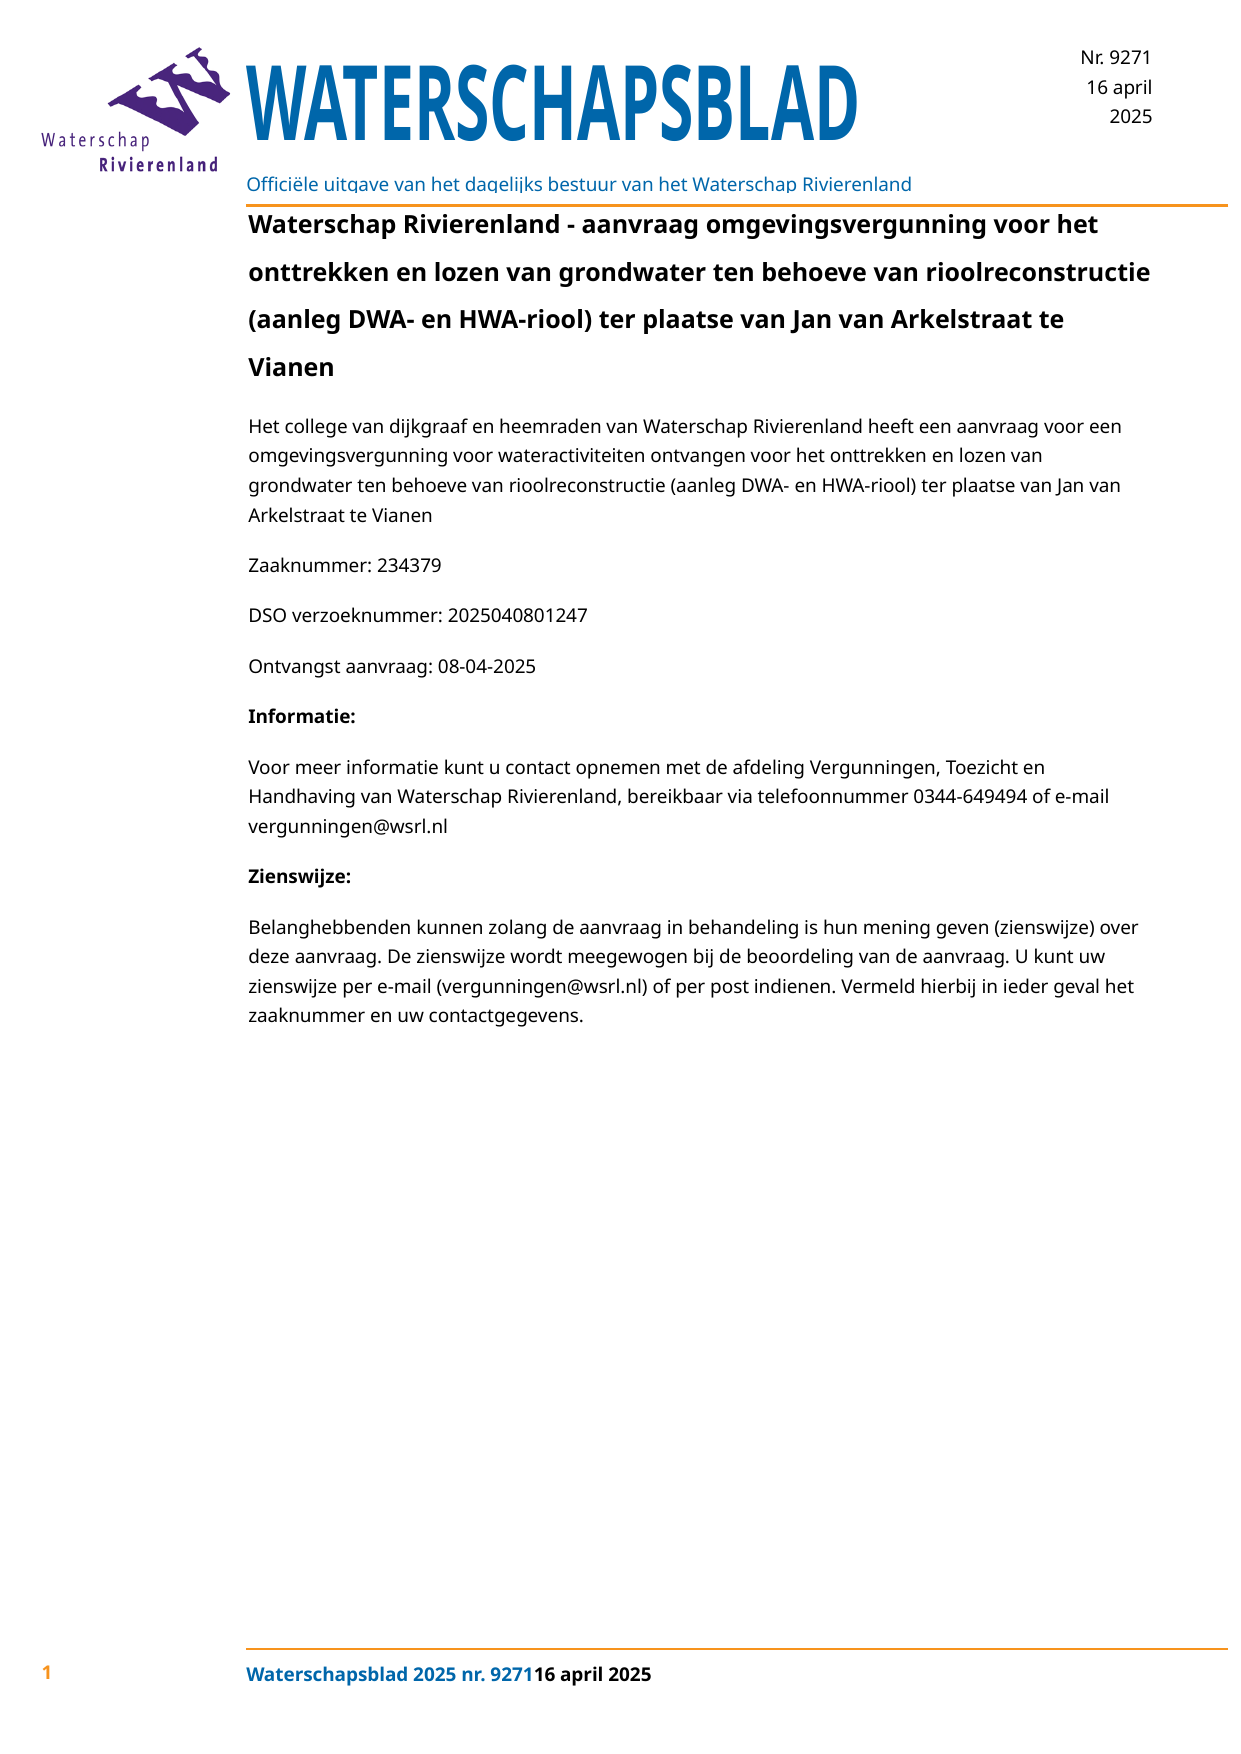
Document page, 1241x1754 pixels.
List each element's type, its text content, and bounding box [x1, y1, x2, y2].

text Voor meer informatie kunt u contact opnemen met de afdeling Vergunningen, Toezicht en Handhaving van Waterschap Rivierenland, bereikbaar via telefoonnummer 0344-649494 of e-mail vergunningen@wsrl.nl [248, 754, 1152, 839]
text Belanghebbenden kunnen zolang de aanvraag in behandeling is hun mening geven (zienswijze) over deze aanvraag. De zienswijze wordt meegewogen bij de beoordeling van de aanvraag. U kunt uw zienswijze per e-mail (vergunningen@wsrl.nl) of per post indienen. Vermeld hierbij in ieder geval het zaaknummer en uw contactgegevens. [248, 914, 1152, 1028]
text Informatie: [248, 703, 1152, 729]
picture [41, 47, 231, 172]
text Zienswijze: [248, 863, 1152, 889]
text Ontvangst aanvraag: 08-04-2025 [248, 653, 1152, 679]
text Het college van dijkgraaf en heemraden van Waterschap Rivierenland heeft een aanvraag voor een omgevingsvergunning voor wateractiviteiten ontvangen voor het onttrekken en lozen van grondwater ten behoeve van rioolreconstructie (aanleg DWA- en HWA-riool) ter plaatse van Jan van Arkelstraat te Vianen [248, 413, 1152, 528]
text Waterschap Rivierenland - aanvraag omgevingsvergunning voor het onttrekken en lozen van grondwater ten behoeve van rioolreconstructie (aanleg DWA- en HWA-riool) ter plaatse van Jan van Arkelstraat te Vianen [248, 207, 1152, 384]
text Zaaknummer: 234379 [248, 552, 1152, 578]
text DSO verzoeknummer: 2025040801247 [248, 603, 1152, 628]
